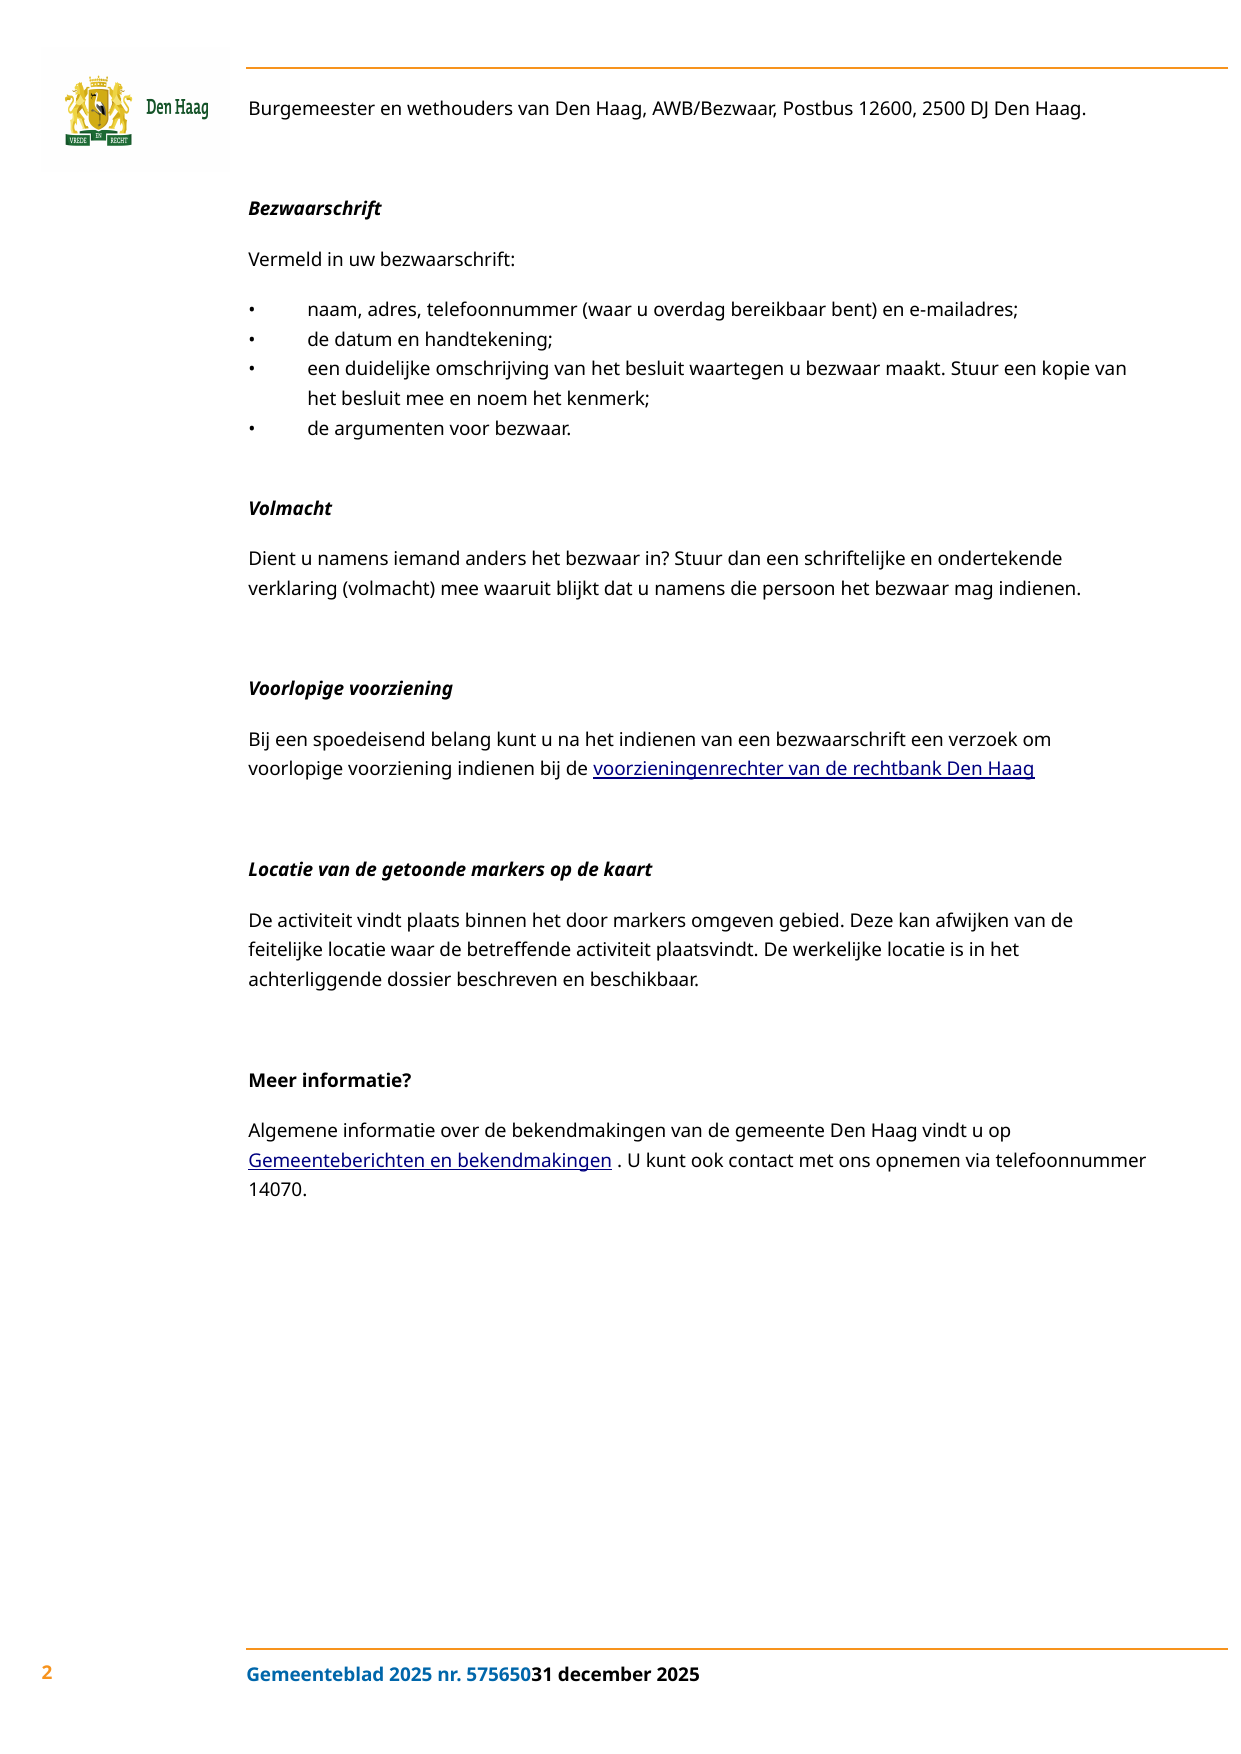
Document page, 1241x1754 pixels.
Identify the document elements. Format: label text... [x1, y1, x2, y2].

text De activiteit vindt plaats binnen het door markers omgeven gebied. Deze kan afwijken van de feitelijke locatie waar de betreffende activiteit plaatsvindt. De werkelijke locatie is in het achterliggende dossier beschreven en beschikbaar. [248, 907, 1152, 992]
text Locatie van de getoonde markers op de kaart [248, 856, 1152, 882]
list een duidelijke omschrijving van het besluit waartegen u bezwaar maakt. Stuur een kopie van het besluit mee en noem het kenmerk; [248, 356, 1152, 411]
text Dient u namens iemand anders het bezwaar in? Stuur dan een schriftelijke en ondertekende verklaring (volmacht) mee waaruit blijkt dat u namens die persoon het bezwaar mag indienen. [248, 545, 1152, 601]
text Bezwaarschrift [248, 196, 1152, 221]
text Burgemeester en wethouders van Den Haag, AWB/Bezwaar, Postbus 12600, 2500 DJ Den Haag. [248, 95, 1152, 121]
text Bij een spoedeisend belang kunt u na het indienen van een bezwaarschrift een verzoek om voorlopige voorziening indienen bij de voorzieningenrechter van de rechtbank Den Haag [248, 726, 1152, 781]
picture [41, 47, 231, 172]
text Algemene informatie over de bekendmakingen van de gemeente Den Haag vindt u op Gemeenteberichten en bekendmakingen . U kunt ook contact met ons opnemen via telefoonnummer 14070. [248, 1117, 1152, 1202]
list de datum en handtekening; [248, 326, 1152, 352]
text Meer informatie? [248, 1067, 1152, 1093]
text Volmacht [248, 495, 1152, 521]
text Voorlopige voorziening [248, 676, 1152, 701]
list de argumenten voor bezwaar. [248, 415, 1152, 441]
list naam, adres, telefoonnummer (waar u overdag bereikbaar bent) en e-mailadres; [248, 296, 1152, 322]
text Vermeld in uw bezwaarschrift: [248, 246, 1152, 272]
